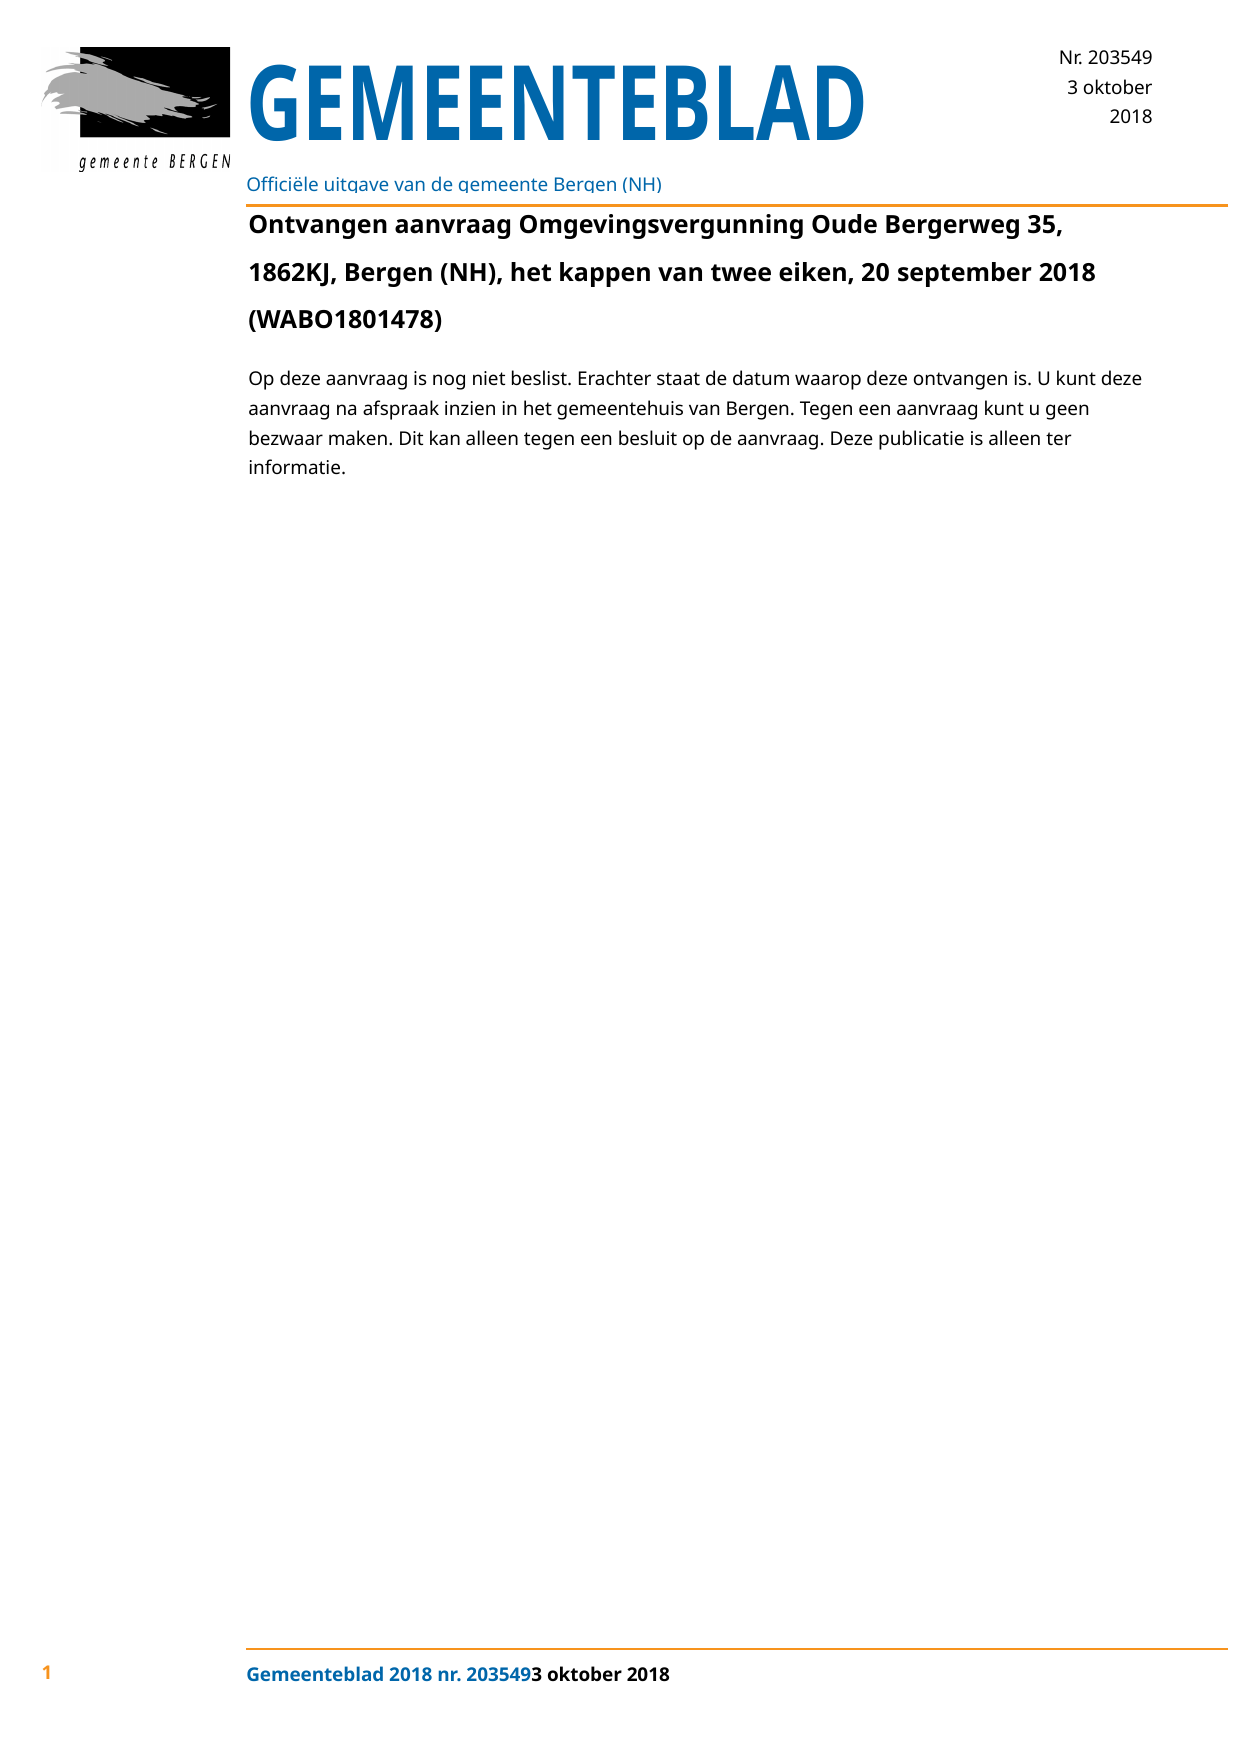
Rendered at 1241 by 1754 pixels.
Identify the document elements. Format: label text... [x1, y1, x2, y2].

picture [41, 47, 231, 172]
text Op deze aanvraag is nog niet beslist. Erachter staat de datum waarop deze ontvangen is. U kunt deze aanvraag na afspraak inzien in het gemeentehuis van Bergen. Tegen een aanvraag kunt u geen bezwaar maken. Dit kan alleen tegen een besluit op de aanvraag. Deze publicatie is alleen ter informatie. [248, 366, 1152, 480]
text Ontvangen aanvraag Omgevingsvergunning Oude Bergerweg 35, 1862KJ, Bergen (NH), het kappen van twee eiken, 20 september 2018 (WABO1801478) [248, 207, 1152, 336]
